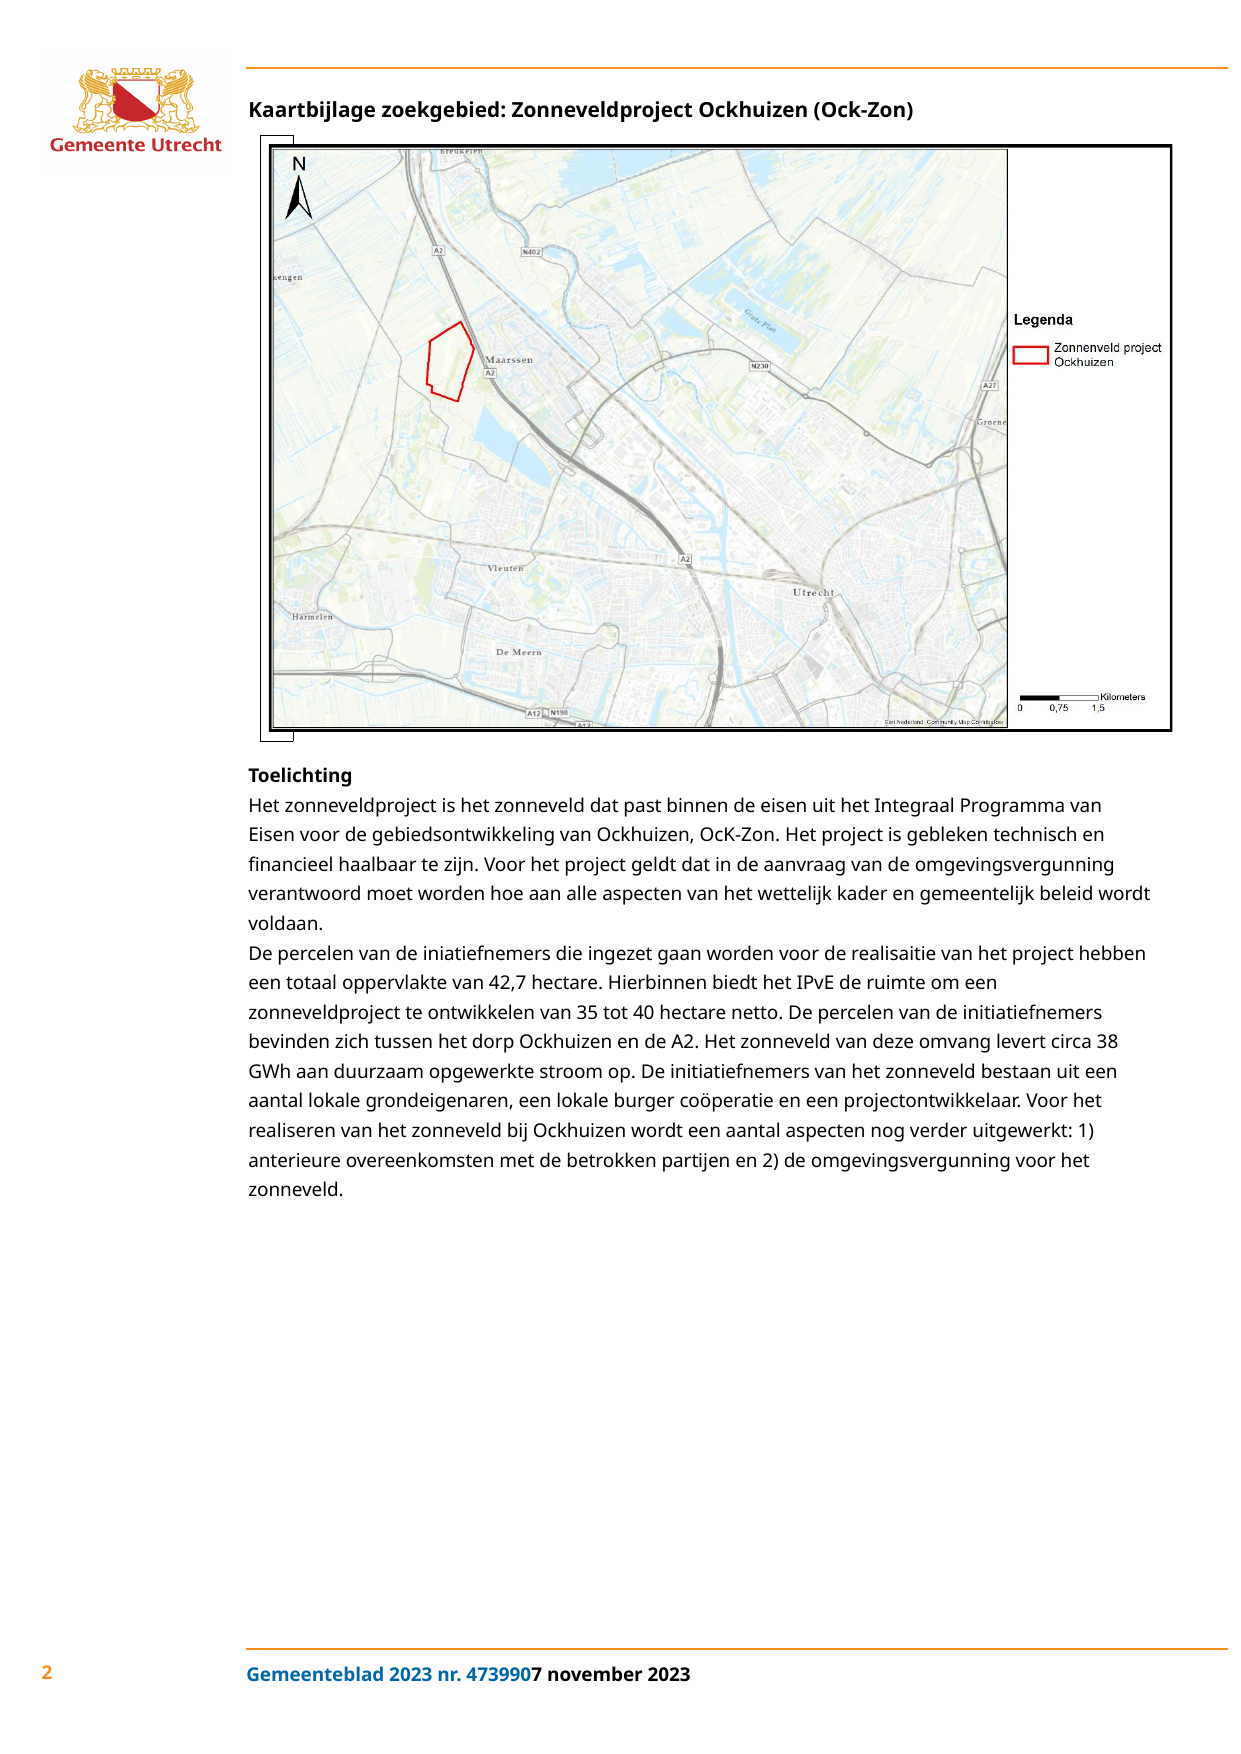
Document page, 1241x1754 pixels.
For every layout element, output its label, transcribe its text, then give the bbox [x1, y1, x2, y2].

text Het zonneveldproject is het zonneveld dat past binnen de eisen uit het Integraal Programma van Eisen voor de gebiedsontwikkeling van Ockhuizen, OcK-Zon. Het project is gebleken technisch en financieel haalbaar te zijn. Voor het project geldt dat in de aanvraag van de omgevingsvergunning verantwoord moet worden hoe aan alle aspecten van het wettelijk kader en gemeentelijk beleid wordt voldaan. [248, 792, 1152, 936]
text De percelen van de iniatiefnemers die ingezet gaan worden voor de realisaitie van het project hebben een totaal oppervlakte van 42,7 hectare. Hierbinnen biedt het IPvE de ruimte om een zonneveldproject te ontwikkelen van 35 tot 40 hectare netto. De percelen van de initiatiefnemers bevinden zich tussen het dorp Ockhuizen en de A2. Het zonneveld van deze omvang levert circa 38 GWh aan duurzaam opgewerkte stroom op. De initiatiefnemers van het zonneveld bestaan uit een aantal lokale grondeigenaren, een lokale burger coöperatie en een projectontwikkelaar. Voor het realiseren van het zonneveld bij Ockhuizen wordt een aantal aspecten nog verder uitgewerkt: 1) anterieure overeenkomsten met de betrokken partijen en 2) de omgevingsvergunning voor het zonneveld. [248, 940, 1152, 1202]
picture [268, 144, 1173, 732]
text Toelichting [248, 762, 1152, 788]
picture [41, 47, 231, 172]
text Kaartbijlage zoekgebied: Zonneveldproject Ockhuizen (Ock-Zon) [248, 95, 1152, 123]
